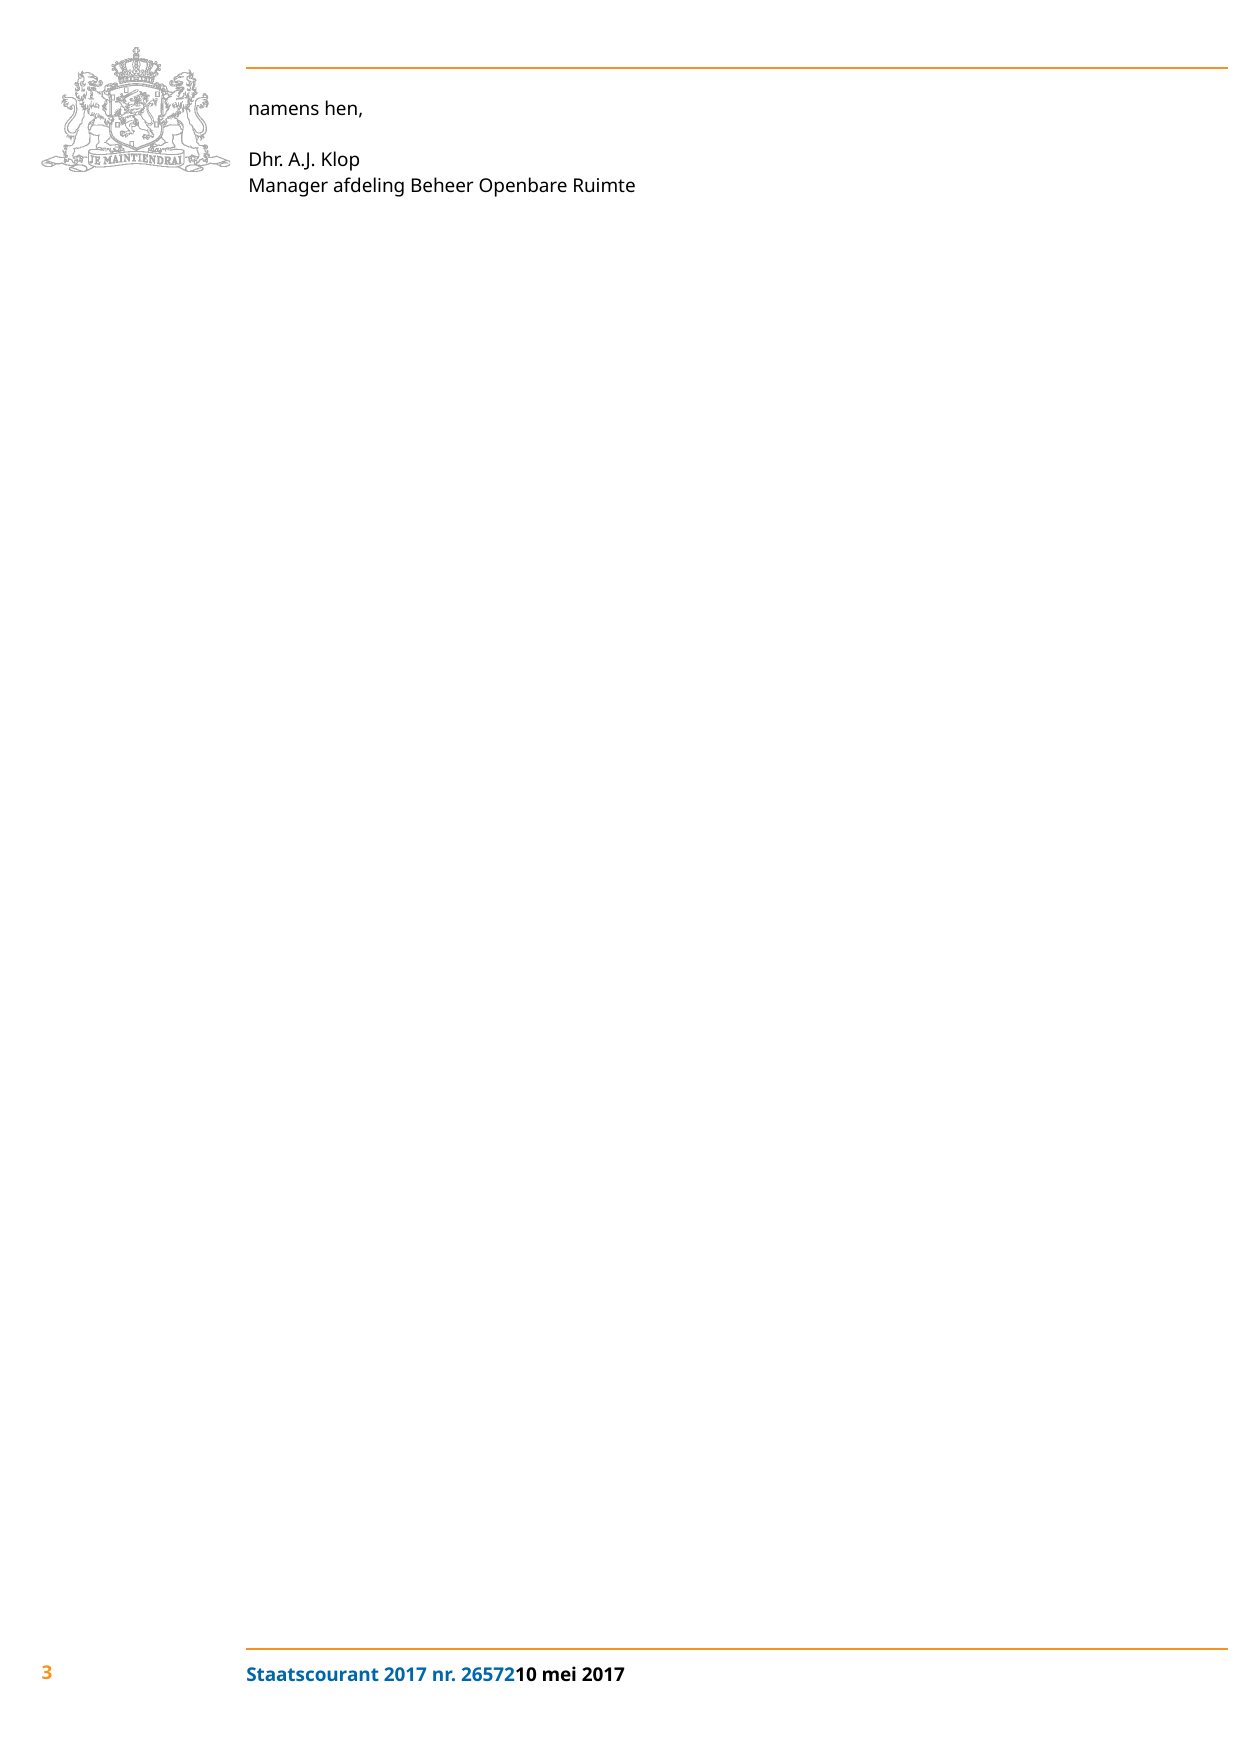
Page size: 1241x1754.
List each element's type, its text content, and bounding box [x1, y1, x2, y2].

text Dhr. A.J. Klop [248, 146, 1152, 172]
text namens hen, [248, 95, 1152, 121]
picture [41, 47, 231, 172]
text Manager afdeling Beheer Openbare Ruimte [248, 172, 1152, 198]
